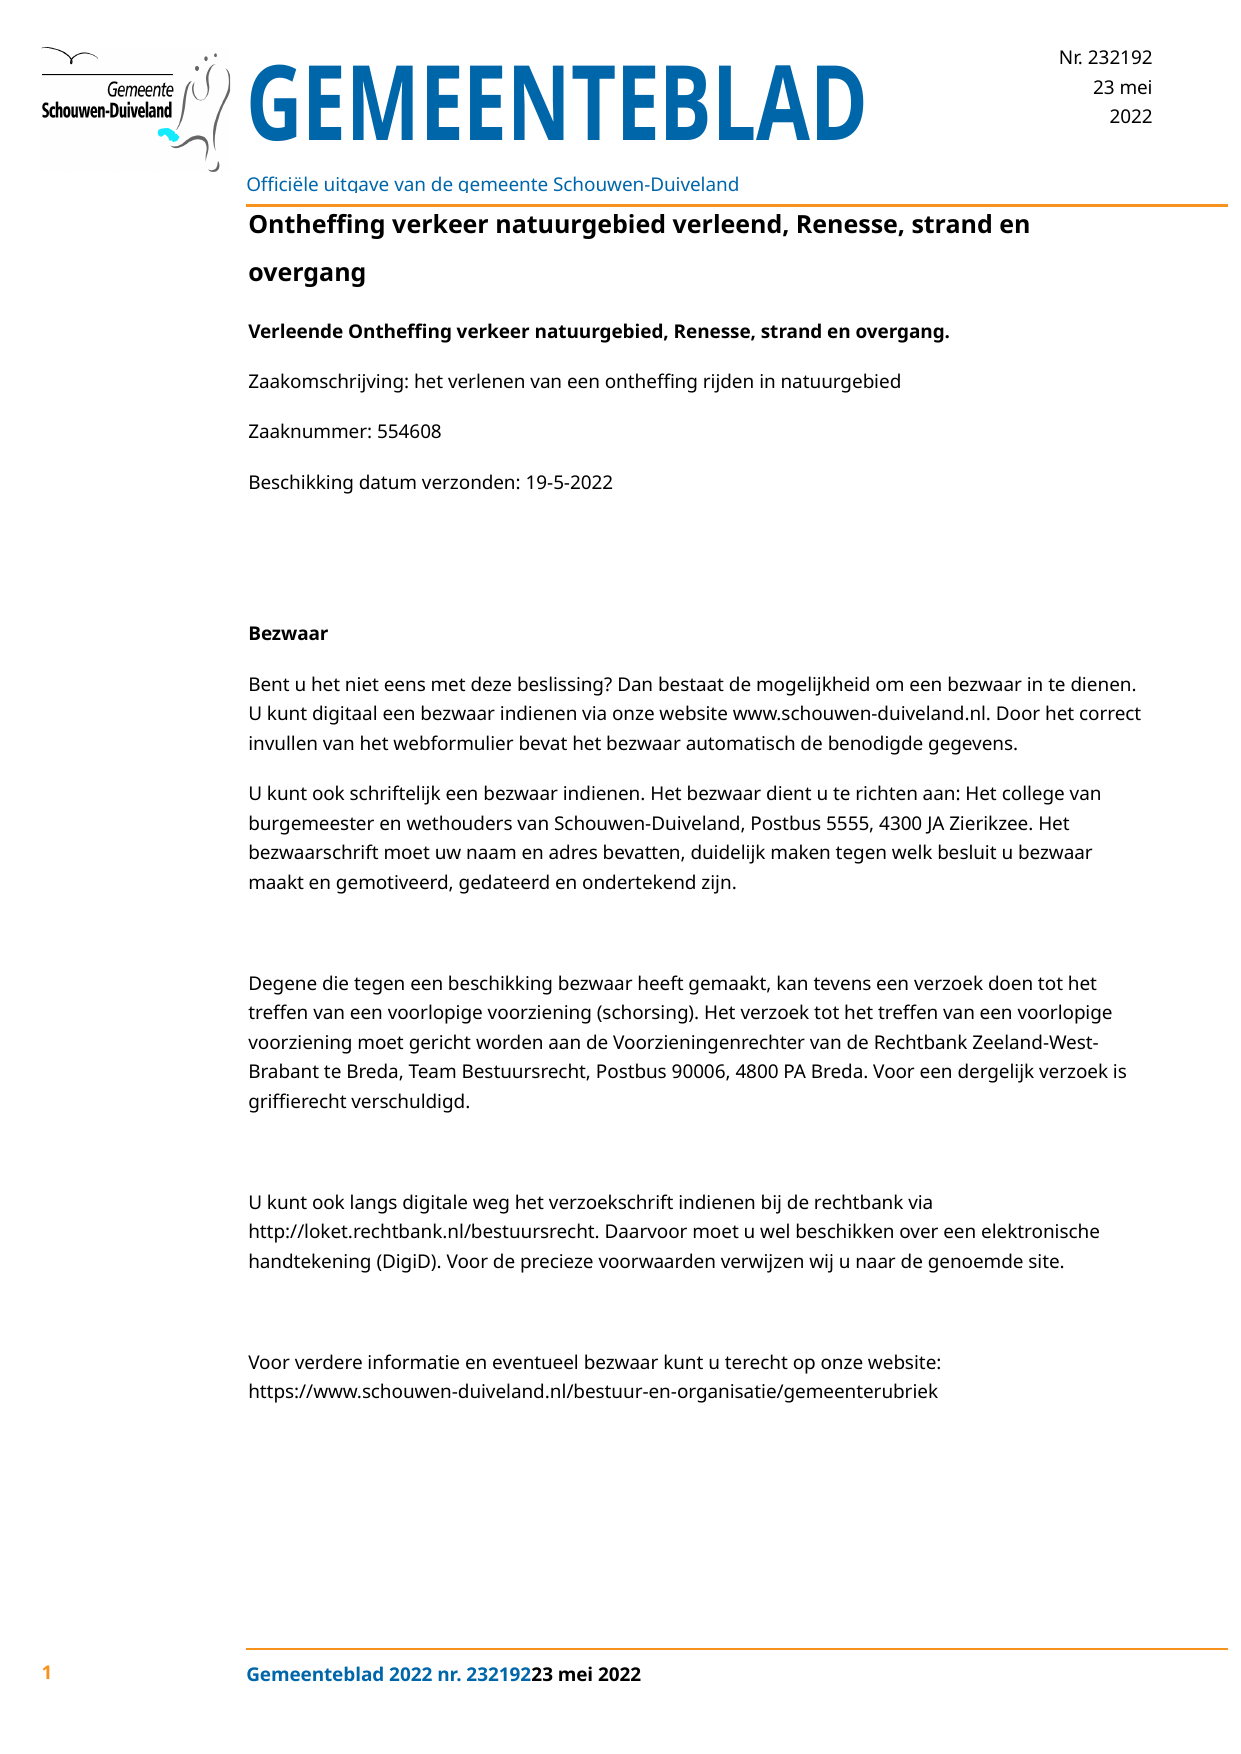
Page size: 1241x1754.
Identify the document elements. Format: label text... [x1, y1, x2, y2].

text Zaakomschrijving: het verlenen van een ontheffing rijden in natuurgebied [248, 368, 1152, 394]
text Verleende Ontheffing verkeer natuurgebied, Renesse, strand en overgang. [248, 318, 1152, 344]
text Degene die tegen een beschikking bezwaar heeft gemaakt, kan tevens een verzoek doen tot het treffen van een voorlopige voorziening (schorsing). Het verzoek tot het treffen van een voorlopige voorziening moet gericht worden aan de Voorzieningenrechter van de Rechtbank Zeeland-West-Brabant te Breda, Team Bestuursrecht, Postbus 90006, 4800 PA Breda. Voor een dergelijk verzoek is griffierecht verschuldigd. [248, 970, 1152, 1114]
picture [41, 47, 231, 172]
text Beschikking datum verzonden: 19-5-2022 [248, 469, 1152, 495]
text Ontheffing verkeer natuurgebied verleend, Renesse, strand en overgang [248, 207, 1152, 288]
text Zaaknummer: 554608 [248, 419, 1152, 444]
text Bent u het niet eens met deze beslissing? Dan bestaat de mogelijkheid om een bezwaar in te dienen. U kunt digitaal een bezwaar indienen via onze website www.schouwen-duiveland.nl. Door het correct invullen van het webformulier bevat het bezwaar automatisch de benodigde gegevens. [248, 671, 1152, 756]
text U kunt ook langs digitale weg het verzoekschrift indienen bij de rechtbank via http://loket.rechtbank.nl/bestuursrecht. Daarvoor moet u wel beschikken over een elektronische handtekening (DigiD). Voor de precieze voorwaarden verwijzen wij u naar de genoemde site. [248, 1189, 1152, 1274]
text U kunt ook schriftelijk een bezwaar indienen. Het bezwaar dient u te richten aan: Het college van burgemeester en wethouders van Schouwen-Duiveland, Postbus 5555, 4300 JA Zierikzee. Het bezwaarschrift moet uw naam en adres bevatten, duidelijk maken tegen welk besluit u bezwaar maakt en gemotiveerd, gedateerd en ondertekend zijn. [248, 780, 1152, 895]
text Bezwaar [248, 620, 1152, 646]
text Voor verdere informatie en eventueel bezwaar kunt u terecht op onze website: https://www.schouwen-duiveland.nl/bestuur-en-organisatie/gemeenterubriek [248, 1349, 1152, 1404]
